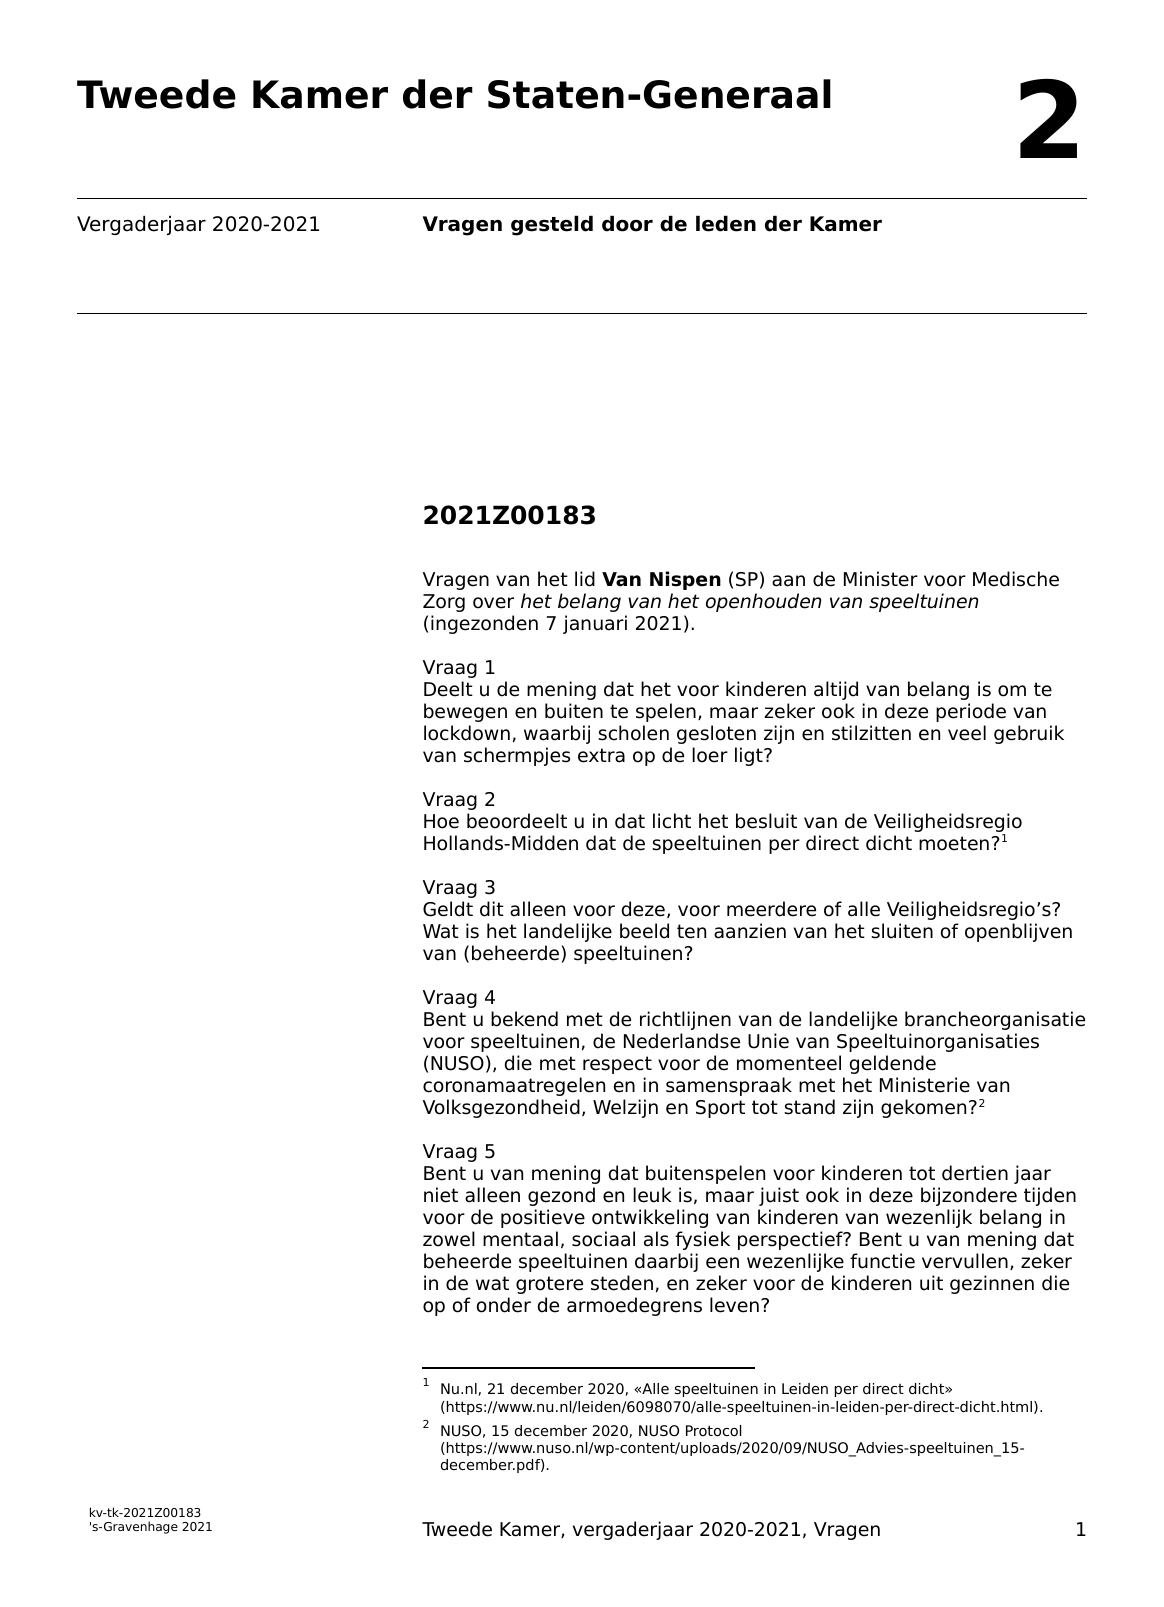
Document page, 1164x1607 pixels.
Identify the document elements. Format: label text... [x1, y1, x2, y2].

text 2021Z00183 [422, 501, 1087, 531]
text 's-Gravenhage 2021 [88, 1520, 323, 1534]
text NUSO, 15 december 2020, NUSO Protocol (https://www.nuso.nl/wp-content/uploads/2020/09/NUSO_Advies-speeltuinen_15-december.pdf). [422, 1418, 1087, 1474]
table_header Tweede Kamer der Staten-Generaal [77, 59, 886, 198]
text Vragen van het lid Van Nispen (SP) aan de Minister voor Medische Zorg over het belang van het openhouden van speeltuinen (ingezonden 7 januari 2021). [422, 569, 1087, 635]
table_header 2 [886, 59, 1087, 198]
text Vraag 1 [422, 657, 1087, 679]
text Geldt dit alleen voor deze, voor meerdere of alle Veiligheidsregio’s? Wat is het landelijke beeld ten aanzien van het sluiten of openblijven van (beheerde) speeltuinen? [422, 899, 1087, 965]
text Hoe beoordeelt u in dat licht het besluit van de Veiligheidsregio Hollands-Midden dat de speeltuinen per direct dicht moeten? [422, 811, 1087, 855]
text kv-tk-2021Z00183 [88, 1506, 323, 1520]
text Vraag 4 [422, 987, 1087, 1009]
table_cell Vergaderjaar 2020-2021 [77, 199, 422, 313]
text Bent u van mening dat buitenspelen voor kinderen tot dertien jaar niet alleen gezond en leuk is, maar juist ook in deze bijzondere tijden voor de positieve ontwikkeling van kinderen van wezenlijk belang in zowel mentaal, sociaal als fysiek perspectief? Bent u van mening dat beheerde speeltuinen daarbij een wezenlijke functie vervullen, zeker in de wat grotere steden, en zeker voor de kinderen uit gezinnen die op of onder de armoedegrens leven? [422, 1163, 1087, 1317]
text Vraag 2 [422, 789, 1087, 811]
table_cell Vragen gesteld door de leden der Kamer [422, 199, 1087, 313]
text Vraag 5 [422, 1141, 1087, 1163]
text Deelt u de mening dat het voor kinderen altijd van belang is om te bewegen en buiten te spelen, maar zeker ook in deze periode van lockdown, waarbij scholen gesloten zijn en stilzitten en veel gebruik van schermpjes extra op de loer ligt? [422, 679, 1087, 767]
text Vraag 3 [422, 877, 1087, 899]
text Bent u bekend met de richtlijnen van de landelijke brancheorganisatie voor speeltuinen, de Nederlandse Unie van Speeltuinorganisaties (NUSO), die met respect voor de momenteel geldende coronamaatregelen en in samenspraak met het Ministerie van Volksgezondheid, Welzijn en Sport tot stand zijn gekomen? [422, 1009, 1087, 1119]
text Nu.nl, 21 december 2020, «Alle speeltuinen in Leiden per direct dicht» (https://www.nu.nl/leiden/6098070/alle-speeltuinen-in-leiden-per-direct-dicht.html). [422, 1377, 1087, 1416]
